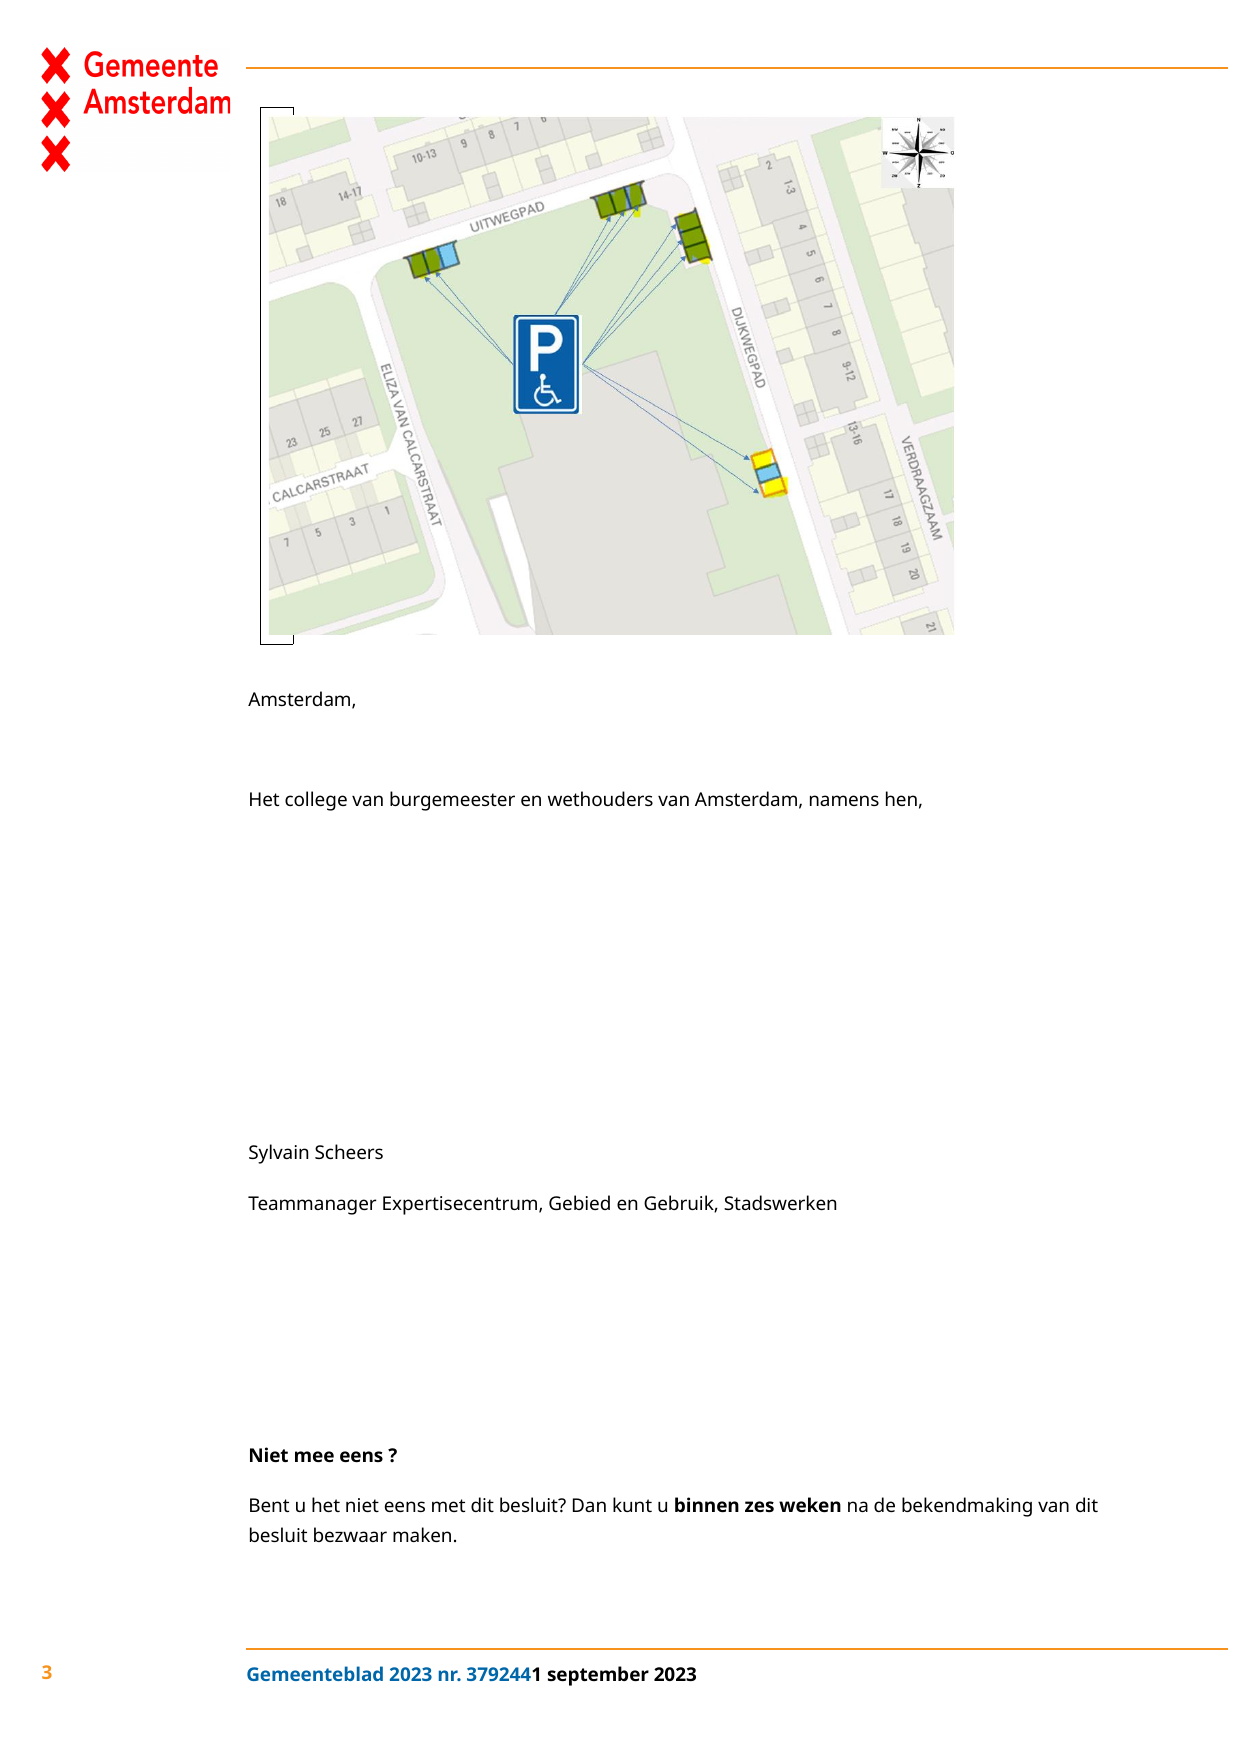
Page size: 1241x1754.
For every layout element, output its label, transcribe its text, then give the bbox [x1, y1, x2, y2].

text Teammanager Expertisecentrum, Gebied en Gebruik, Stadswerken [248, 1190, 1152, 1216]
picture [268, 115, 956, 635]
text Amsterdam, [248, 686, 1152, 712]
text Sylvain Scheers [248, 1139, 1152, 1165]
text Bent u het niet eens met dit besluit? Dan kunt u binnen zes weken na de bekendmaking van dit besluit bezwaar maken. [248, 1492, 1152, 1548]
text Het college van burgemeester en wethouders van Amsterdam, namens hen, [248, 787, 1152, 812]
text Niet mee eens ? [248, 1442, 1152, 1468]
picture [41, 47, 231, 172]
